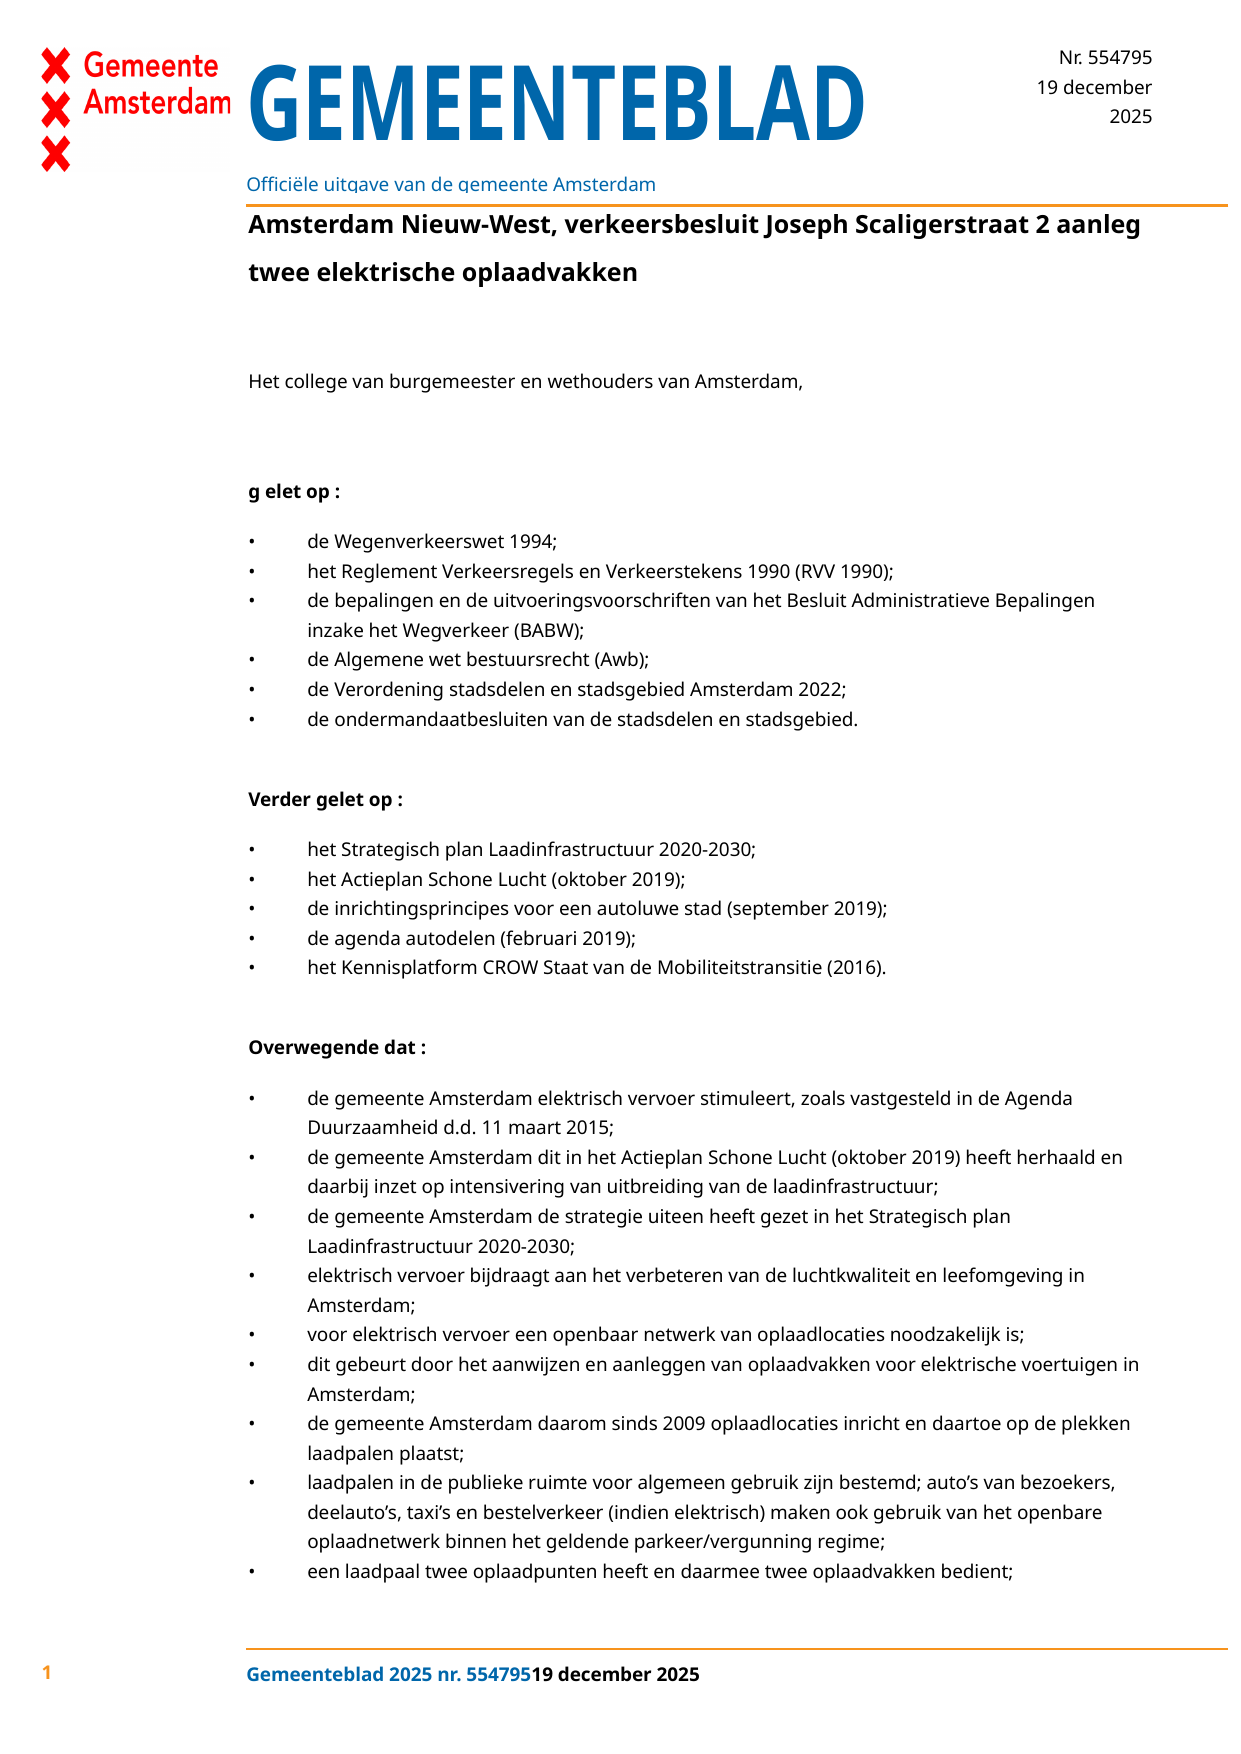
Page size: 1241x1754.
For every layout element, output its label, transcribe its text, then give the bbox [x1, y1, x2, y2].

picture [41, 47, 231, 172]
list de gemeente Amsterdam de strategie uiteen heeft gezet in het Strategisch plan Laadinfrastructuur 2020-2030; [248, 1203, 1152, 1258]
list de Wegenverkeerswet 1994; [248, 528, 1152, 554]
text Overwegende dat : [248, 1034, 1152, 1060]
list dit gebeurt door het aanwijzen en aanleggen van oplaadvakken voor elektrische voertuigen in Amsterdam; [248, 1351, 1152, 1406]
list de ondermandaatbesluiten van de stadsdelen en stadsgebied. [248, 706, 1152, 731]
list de gemeente Amsterdam dit in het Actieplan Schone Lucht (oktober 2019) heeft herhaald en daarbij inzet op intensivering van uitbreiding van de laadinfrastructuur; [248, 1144, 1152, 1199]
list elektrisch vervoer bijdraagt aan het verbeteren van de luchtkwaliteit en leefomgeving in Amsterdam; [248, 1262, 1152, 1318]
list de bepalingen en de uitvoeringsvoorschriften van het Besluit Administratieve Bepalingen inzake het Wegverkeer (BABW); [248, 587, 1152, 643]
text Verder gelet op : [248, 786, 1152, 811]
list de agenda autodelen (februari 2019); [248, 925, 1152, 951]
list laadpalen in de publieke ruimte voor algemeen gebruik zijn bestemd; auto’s van bezoekers, deelauto’s, taxi’s en bestelverkeer (indien elektrisch) maken ook gebruik van het openbare oplaadnetwerk binnen het geldende parkeer/vergunning regime; [248, 1469, 1152, 1554]
text Het college van burgemeester en wethouders van Amsterdam, [248, 368, 1152, 394]
list de Algemene wet bestuursrecht (Awb); [248, 647, 1152, 672]
list het Kennisplatform CROW Staat van de Mobiliteitstransitie (2016). [248, 954, 1152, 980]
list het Reglement Verkeersregels en Verkeerstekens 1990 (RVV 1990); [248, 558, 1152, 583]
list een laadpaal twee oplaadpunten heeft en daarmee twee oplaadvakken bedient; [248, 1558, 1152, 1584]
list de inrichtingsprincipes voor een autoluwe stad (september 2019); [248, 895, 1152, 921]
list de Verordening stadsdelen en stadsgebied Amsterdam 2022; [248, 676, 1152, 702]
text g elet op : [248, 478, 1152, 503]
list de gemeente Amsterdam daarom sinds 2009 oplaadlocaties inricht en daartoe op de plekken laadpalen plaatst; [248, 1410, 1152, 1466]
list het Strategisch plan Laadinfrastructuur 2020-2030; [248, 836, 1152, 862]
list de gemeente Amsterdam elektrisch vervoer stimuleert, zoals vastgesteld in de Agenda Duurzaamheid d.d. 11 maart 2015; [248, 1085, 1152, 1140]
list het Actieplan Schone Lucht (oktober 2019); [248, 866, 1152, 891]
text Amsterdam Nieuw-West, verkeersbesluit Joseph Scaligerstraat 2 aanleg twee elektrische oplaadvakken [248, 207, 1152, 288]
list voor elektrisch vervoer een openbaar netwerk van oplaadlocaties noodzakelijk is; [248, 1322, 1152, 1347]
